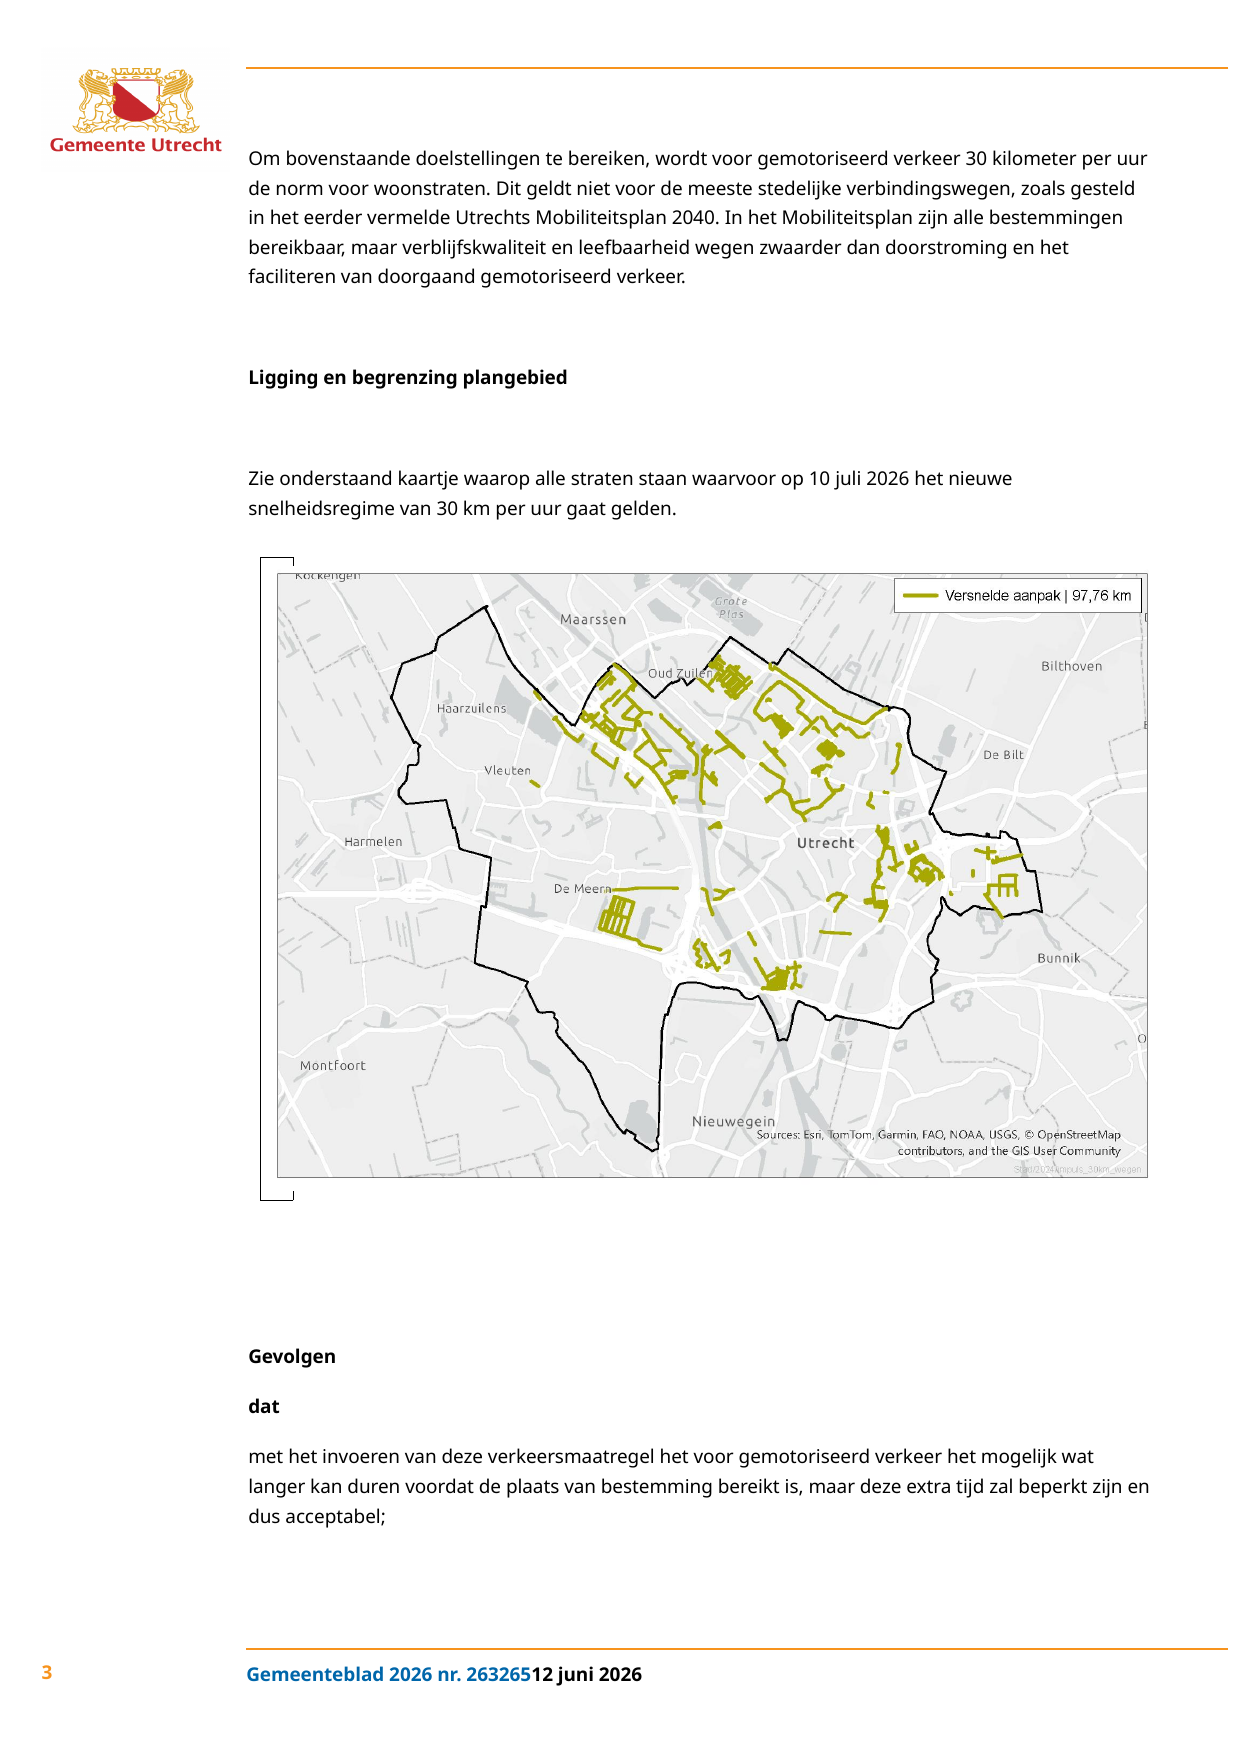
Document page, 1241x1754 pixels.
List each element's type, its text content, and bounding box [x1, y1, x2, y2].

text Ligging en begrenzing plangebied [248, 364, 1152, 390]
text met het invoeren van deze verkeersmaatregel het voor gemotoriseerd verkeer het mogelijk wat langer kan duren voordat de plaats van bestemming bereikt is, maar deze extra tijd zal beperkt zijn en dus acceptabel; [248, 1444, 1152, 1528]
picture [268, 566, 1156, 1191]
text Zie onderstaand kaartje waarop alle straten staan waarvoor op 10 juli 2026 het nieuwe snelheidsregime van 30 km per uur gaat gelden. [248, 465, 1152, 521]
picture [41, 47, 231, 172]
text Om bovenstaande doelstellingen te bereiken, wordt voor gemotoriseerd verkeer 30 kilometer per uur de norm voor woonstraten. Dit geldt niet voor de meeste stedelijke verbindingswegen, zoals gesteld in het eerder vermelde Utrechts Mobiliteitsplan 2040. In het Mobiliteitsplan zijn alle bestemmingen bereikbaar, maar verblijfskwaliteit en leefbaarheid wegen zwaarder dan doorstroming en het faciliteren van doorgaand gemotoriseerd verkeer. [248, 145, 1152, 289]
text Gevolgen [248, 1343, 1152, 1368]
text dat [248, 1393, 1152, 1419]
